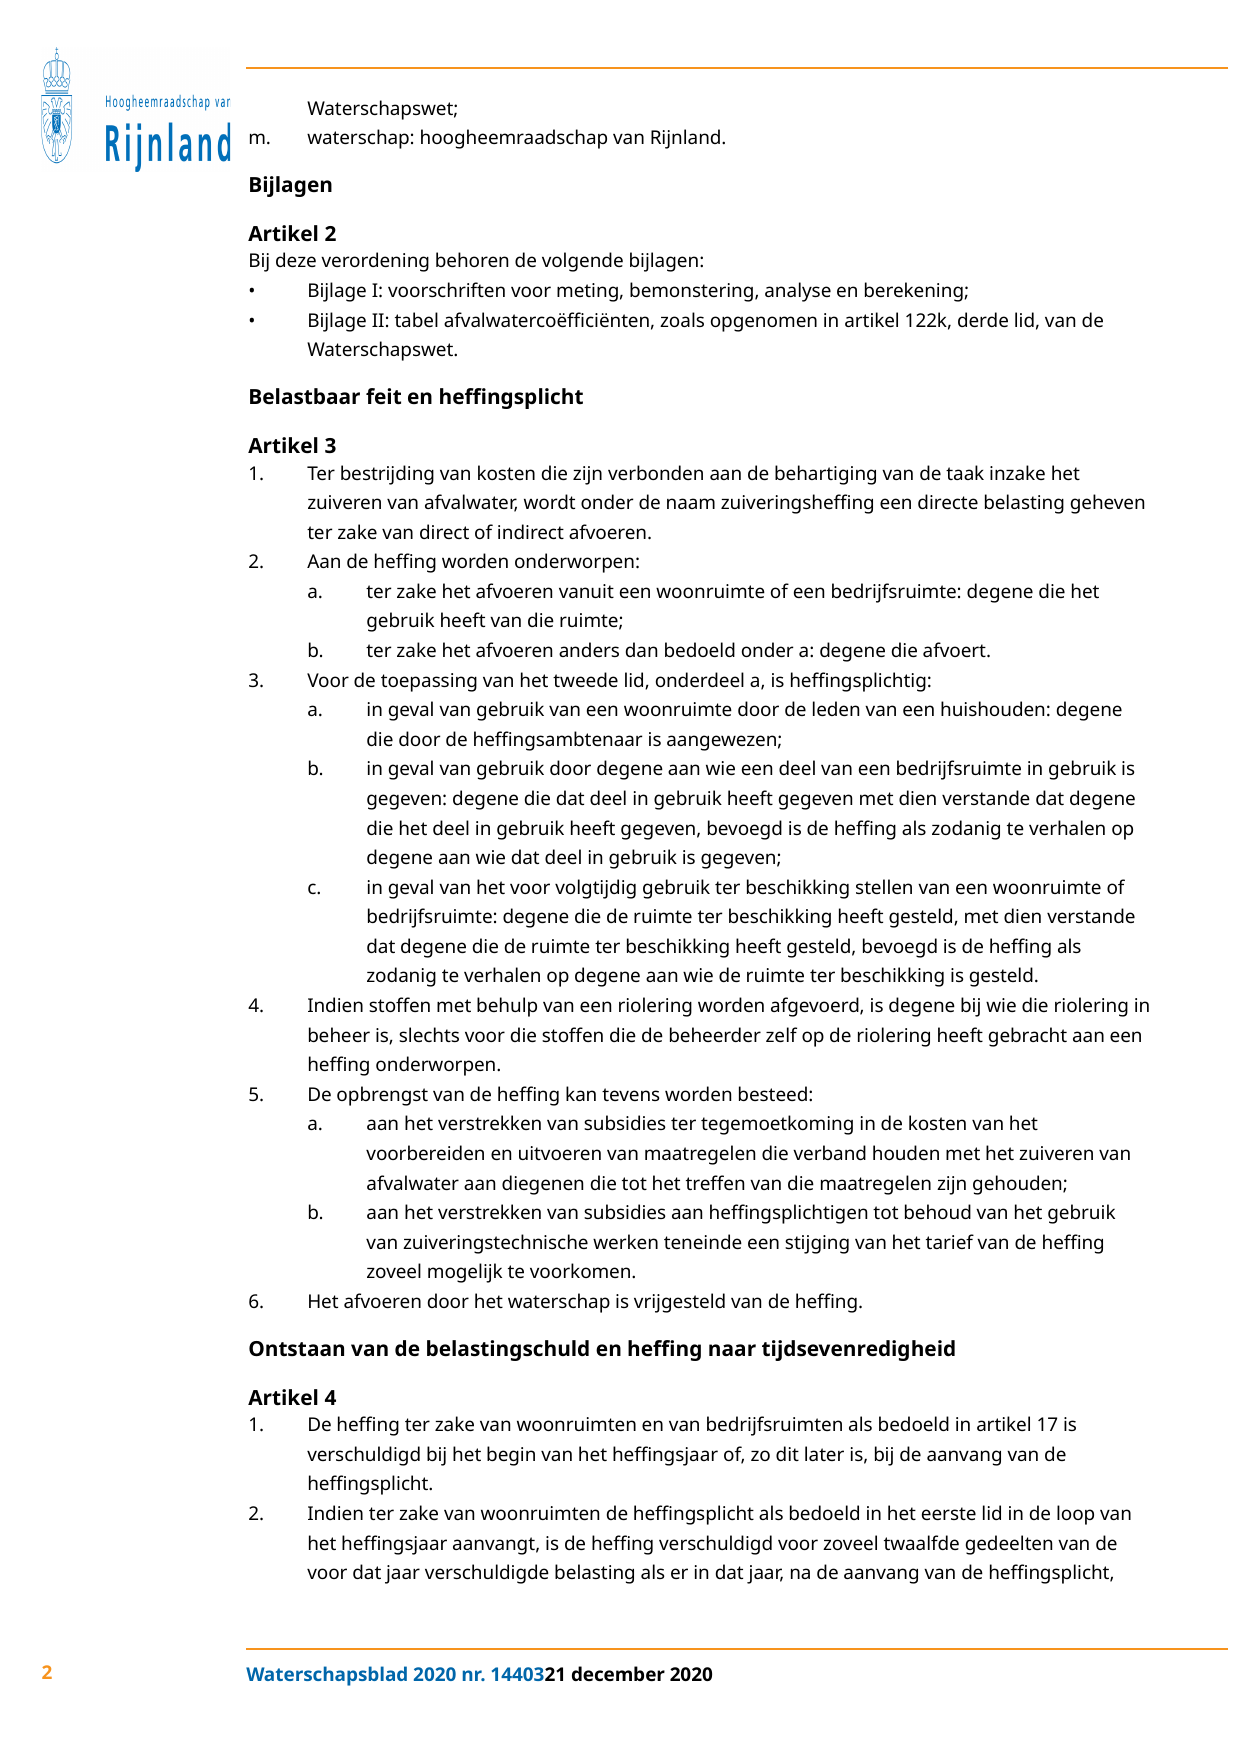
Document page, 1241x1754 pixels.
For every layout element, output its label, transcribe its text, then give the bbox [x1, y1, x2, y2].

list aan het verstrekken van subsidies ter tegemoetkoming in de kosten van het voorbereiden en uitvoeren van maatregelen die verband houden met het zuiveren van afvalwater aan diegenen die tot het treffen van die maatregelen zijn gehouden; [307, 1111, 1152, 1196]
list Indien stoffen met behulp van een riolering worden afgevoerd, is degene bij wie die riolering in beheer is, slechts voor die stoffen die de beheerder zelf op de riolering heeft gebracht aan een heffing onderworpen. [248, 992, 1152, 1077]
text Artikel 4 [248, 1383, 1152, 1411]
list waterschap: hoogheemraadschap van Rijnland. [248, 124, 1152, 150]
list De opbrengst van de heffing kan tevens worden besteed: [248, 1081, 1152, 1107]
list Ter bestrijding van kosten die zijn verbonden aan de behartiging van de taak inzake het zuiveren van afvalwater, wordt onder de naam zuiveringsheffing een directe belasting geheven ter zake van direct of indirect afvoeren. [248, 460, 1152, 545]
text Bij deze verordening behoren de volgende bijlagen: [248, 248, 1152, 273]
list Het afvoeren door het waterschap is vrijgesteld van de heffing. [248, 1288, 1152, 1314]
text Artikel 3 [248, 431, 1152, 460]
text Belastbaar feit en heffingsplicht [248, 382, 1152, 411]
list ter zake het afvoeren anders dan bedoeld onder a: degene die afvoert. [307, 637, 1152, 663]
list ter zake het afvoeren vanuit een woonruimte of een bedrijfsruimte: degene die het gebruik heeft van die ruimte; [307, 578, 1152, 633]
text Bijlagen [248, 170, 1152, 198]
list in geval van het voor volgtijdig gebruik ter beschikking stellen van een woonruimte of bedrijfsruimte: degene die de ruimte ter beschikking heeft gesteld, met dien verstande dat degene die de ruimte ter beschikking heeft gesteld, bevoegd is de heffing als zodanig te verhalen op degene aan wie de ruimte ter beschikking is gesteld. [307, 874, 1152, 988]
list Voor de toepassing van het tweede lid, onderdeel a, is heffingsplichtig: [248, 667, 1152, 693]
list Indien ter zake van woonruimten de heffingsplicht als bedoeld in het eerste lid in de loop van het heffingsjaar aanvangt, is de heffing verschuldigd voor zoveel twaalfde gedeelten van de voor dat jaar verschuldigde belasting als er in dat jaar, na de aanvang van de heffingsplicht, [248, 1500, 1152, 1585]
list Waterschapswet; [248, 95, 1152, 121]
list De heffing ter zake van woonruimten en van bedrijfsruimten als bedoeld in artikel 17 is verschuldigd bij het begin van het heffingsjaar of, zo dit later is, bij de aanvang van de heffingsplicht. [248, 1411, 1152, 1496]
text Artikel 2 [248, 219, 1152, 248]
list Bijlage I: voorschriften voor meting, bemonstering, analyse en berekening; [248, 277, 1152, 303]
list in geval van gebruik van een woonruimte door de leden van een huishouden: degene die door de heffingsambtenaar is aangewezen; [307, 696, 1152, 752]
list Bijlage II: tabel afvalwatercoëfficiënten, zoals opgenomen in artikel 122k, derde lid, van de Waterschapswet. [248, 307, 1152, 362]
list Aan de heffing worden onderworpen: [248, 548, 1152, 574]
text Ontstaan van de belastingschuld en heffing naar tijdsevenredigheid [248, 1334, 1152, 1362]
picture [41, 47, 231, 172]
list aan het verstrekken van subsidies aan heffingsplichtigen tot behoud van het gebruik van zuiveringstechnische werken teneinde een stijging van het tarief van de heffing zoveel mogelijk te voorkomen. [307, 1199, 1152, 1284]
list in geval van gebruik door degene aan wie een deel van een bedrijfsruimte in gebruik is gegeven: degene die dat deel in gebruik heeft gegeven met dien verstande dat degene die het deel in gebruik heeft gegeven, bevoegd is de heffing als zodanig te verhalen op degene aan wie dat deel in gebruik is gegeven; [307, 756, 1152, 870]
